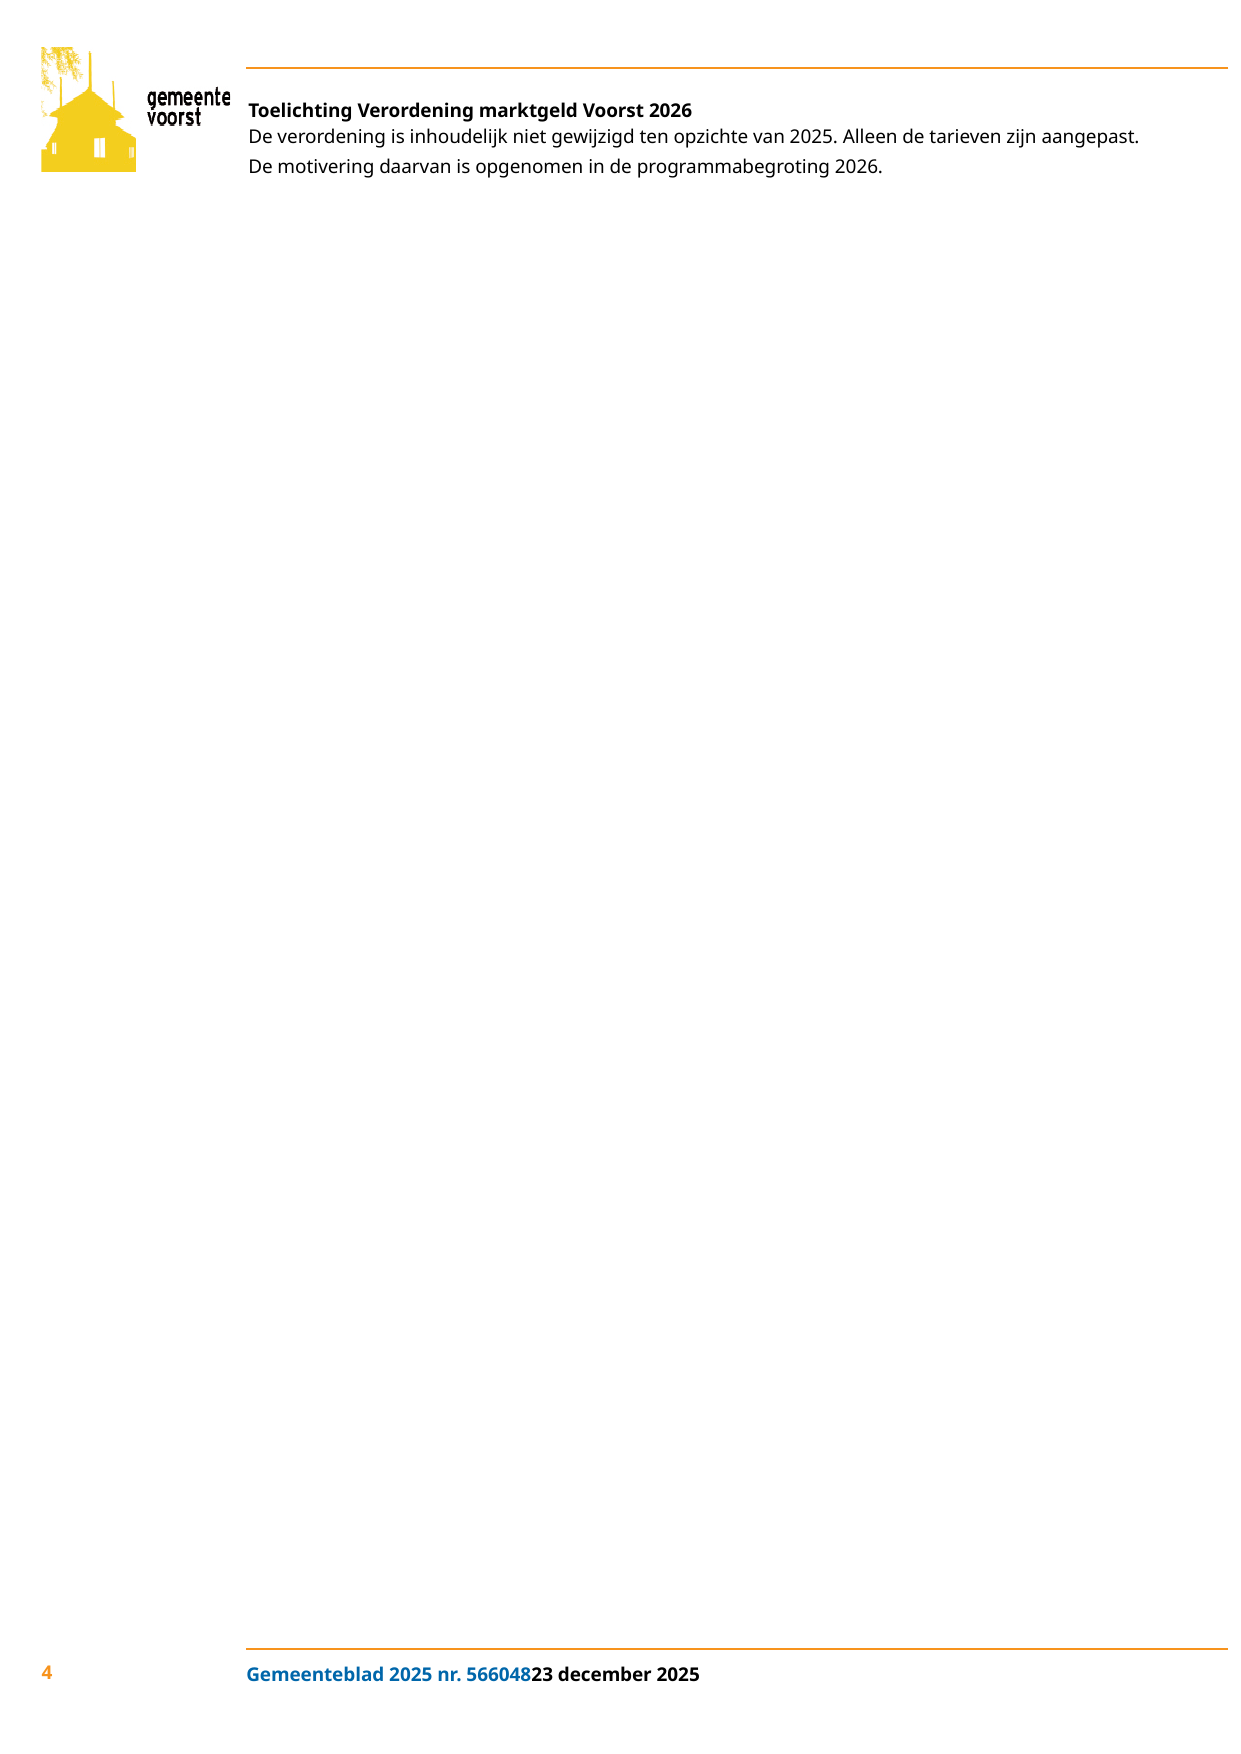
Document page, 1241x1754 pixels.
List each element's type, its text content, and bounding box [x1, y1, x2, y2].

picture [41, 47, 231, 172]
text Toelichting Verordening marktgeld Voorst 2026 [248, 95, 1152, 123]
text De motivering daarvan is opgenomen in de programmabegroting 2026. [248, 153, 1152, 179]
text De verordening is inhoudelijk niet gewijzigd ten opzichte van 2025. Alleen de tarieven zijn aangepast. [248, 123, 1152, 149]
